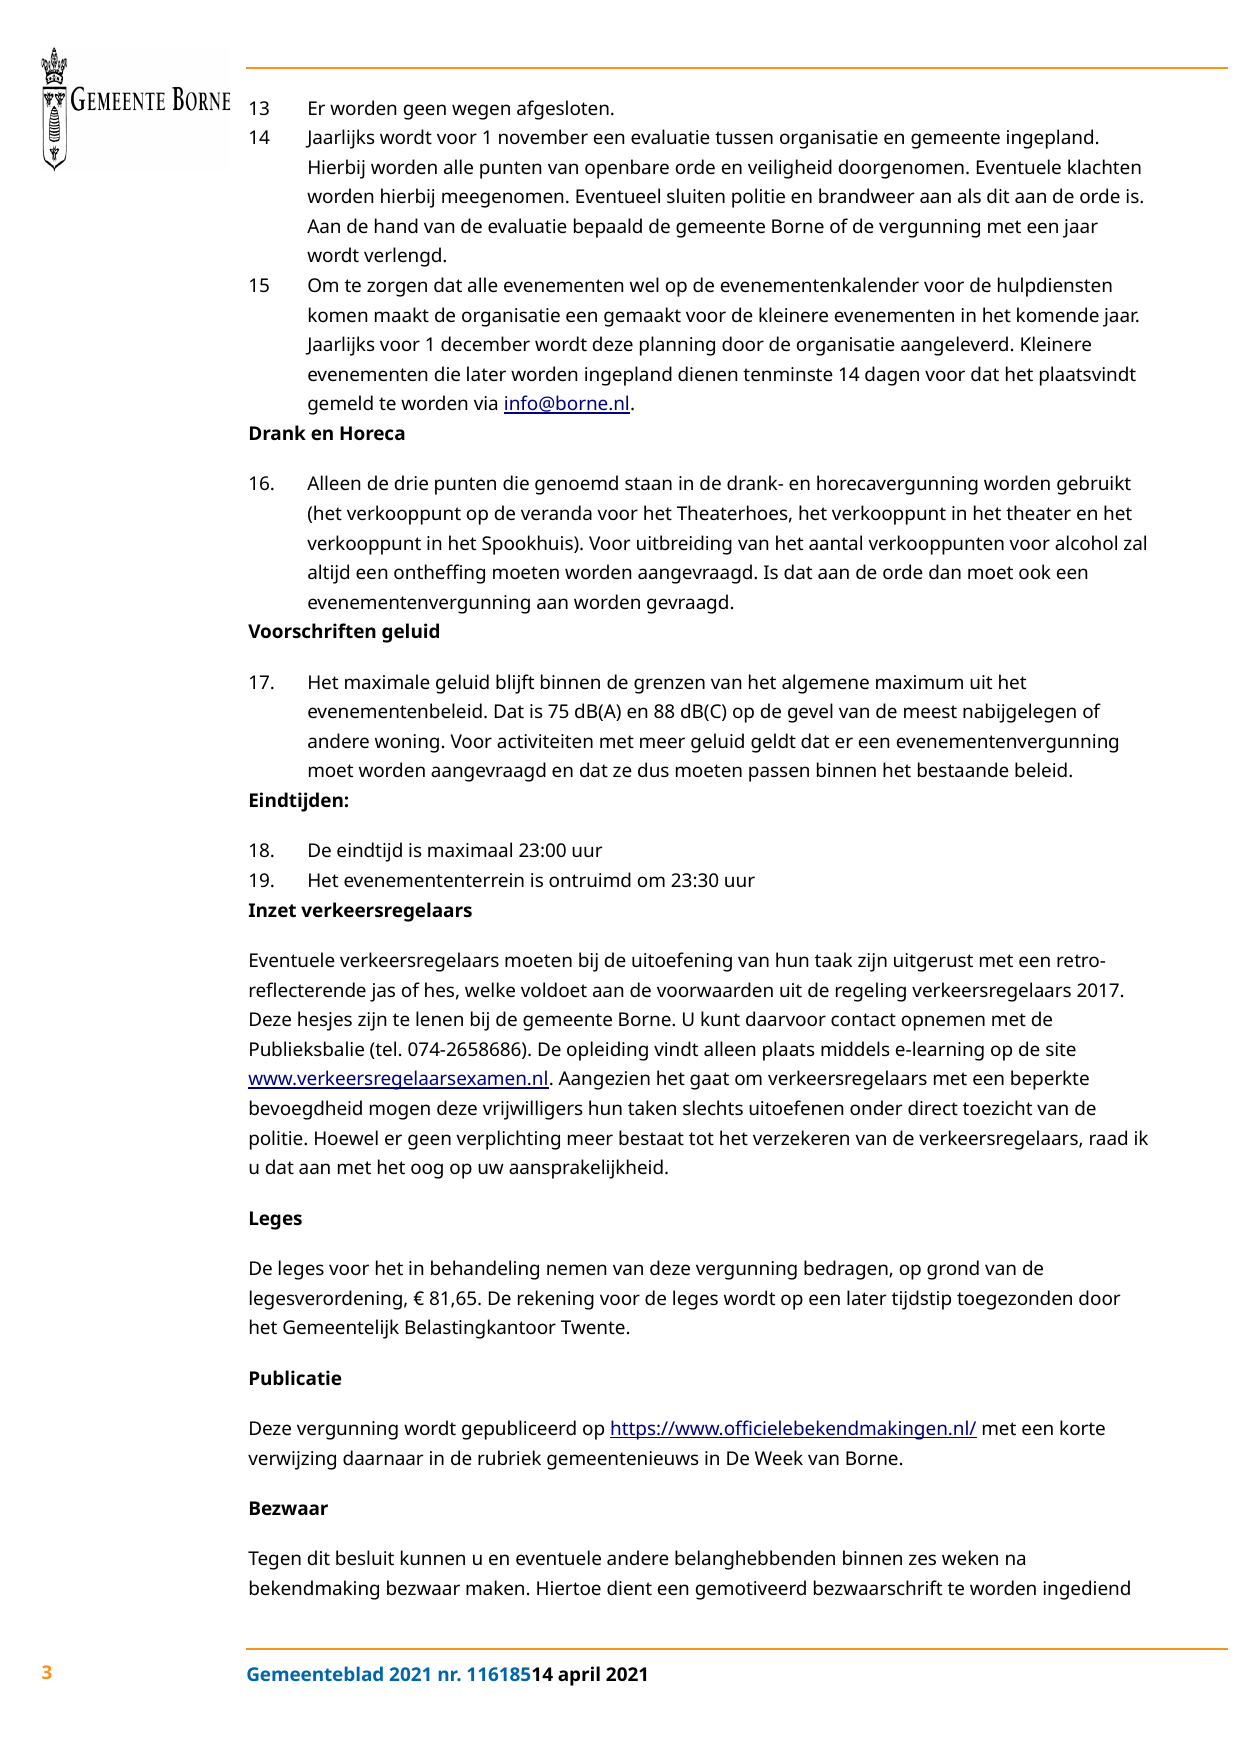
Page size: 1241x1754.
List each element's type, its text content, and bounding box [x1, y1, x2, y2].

list Jaarlijks wordt voor 1 november een evaluatie tussen organisatie en gemeente ingepland. Hierbij worden alle punten van openbare orde en veiligheid doorgenomen. Eventuele klachten worden hierbij meegenomen. Eventueel sluiten politie en brandweer aan als dit aan de orde is. Aan de hand van de evaluatie bepaald de gemeente Borne of de vergunning met een jaar wordt verlengd. [248, 124, 1152, 268]
text Tegen dit besluit kunnen u en eventuele andere belanghebbenden binnen zes weken na bekendmaking bezwaar maken. Hiertoe dient een gemotiveerd bezwaarschrift te worden ingediend [248, 1546, 1152, 1601]
list Alleen de drie punten die genoemd staan in de drank- en horecavergunning worden gebruikt (het verkooppunt op de veranda voor het Theaterhoes, het verkooppunt in het theater en het verkooppunt in het Spookhuis). Voor uitbreiding van het aantal verkooppunten voor alcohol zal altijd een ontheffing moeten worden aangevraagd. Is dat aan de orde dan moet ook een evenementenvergunning aan worden gevraagd. [248, 471, 1152, 615]
text Inzet verkeersregelaars [248, 897, 1152, 923]
text Eindtijden: [248, 787, 1152, 813]
text Publicatie [248, 1365, 1152, 1391]
list Het maximale geluid blijft binnen de grenzen van het algemene maximum uit het evenementenbeleid. Dat is 75 dB(A) en 88 dB(C) op de gevel van de meest nabijgelegen of andere woning. Voor activiteiten met meer geluid geldt dat er een evenementenvergunning moet worden aangevraagd en dat ze dus moeten passen binnen het bestaande beleid. [248, 669, 1152, 783]
picture [41, 47, 231, 172]
list Het evenemententerrein is ontruimd om 23:30 uur [248, 867, 1152, 893]
text Deze vergunning wordt gepubliceerd op https://www.officielebekendmakingen.nl/ met een korte verwijzing daarnaar in de rubriek gemeentenieuws in De Week van Borne. [248, 1415, 1152, 1471]
list Er worden geen wegen afgesloten. [248, 95, 1152, 121]
list Om te zorgen dat alle evenementen wel op de evenementenkalender voor de hulpdiensten komen maakt de organisatie een gemaakt voor de kleinere evenementen in het komende jaar. Jaarlijks voor 1 december wordt deze planning door de organisatie aangeleverd. Kleinere evenementen die later worden ingepland dienen tenminste 14 dagen voor dat het plaatsvindt gemeld te worden via info@borne.nl. [248, 272, 1152, 416]
text Drank en Horeca [248, 420, 1152, 446]
text Leges [248, 1205, 1152, 1231]
text Eventuele verkeersregelaars moeten bij de uitoefening van hun taak zijn uitgerust met een retro-reflecterende jas of hes, welke voldoet aan de voorwaarden uit de regeling verkeersregelaars 2017. Deze hesjes zijn te lenen bij de gemeente Borne. U kunt daarvoor contact opnemen met de Publieksbalie (tel. 074-2658686). De opleiding vindt alleen plaats middels e-learning op de site www.verkeersregelaarsexamen.nl. Aangezien het gaat om verkeersregelaars met een beperkte bevoegdheid mogen deze vrijwilligers hun taken slechts uitoefenen onder direct toezicht van de politie. Hoewel er geen verplichting meer bestaat tot het verzekeren van de verkeersregelaars, raad ik u dat aan met het oog op uw aansprakelijkheid. [248, 947, 1152, 1180]
text Bezwaar [248, 1495, 1152, 1521]
text Voorschriften geluid [248, 618, 1152, 644]
text De leges voor het in behandeling nemen van deze vergunning bedragen, op grond van de legesverordening, € 81,65. De rekening voor de leges wordt op een later tijdstip toegezonden door het Gemeentelijk Belastingkantoor Twente. [248, 1255, 1152, 1340]
list De eindtijd is maximaal 23:00 uur [248, 838, 1152, 863]
